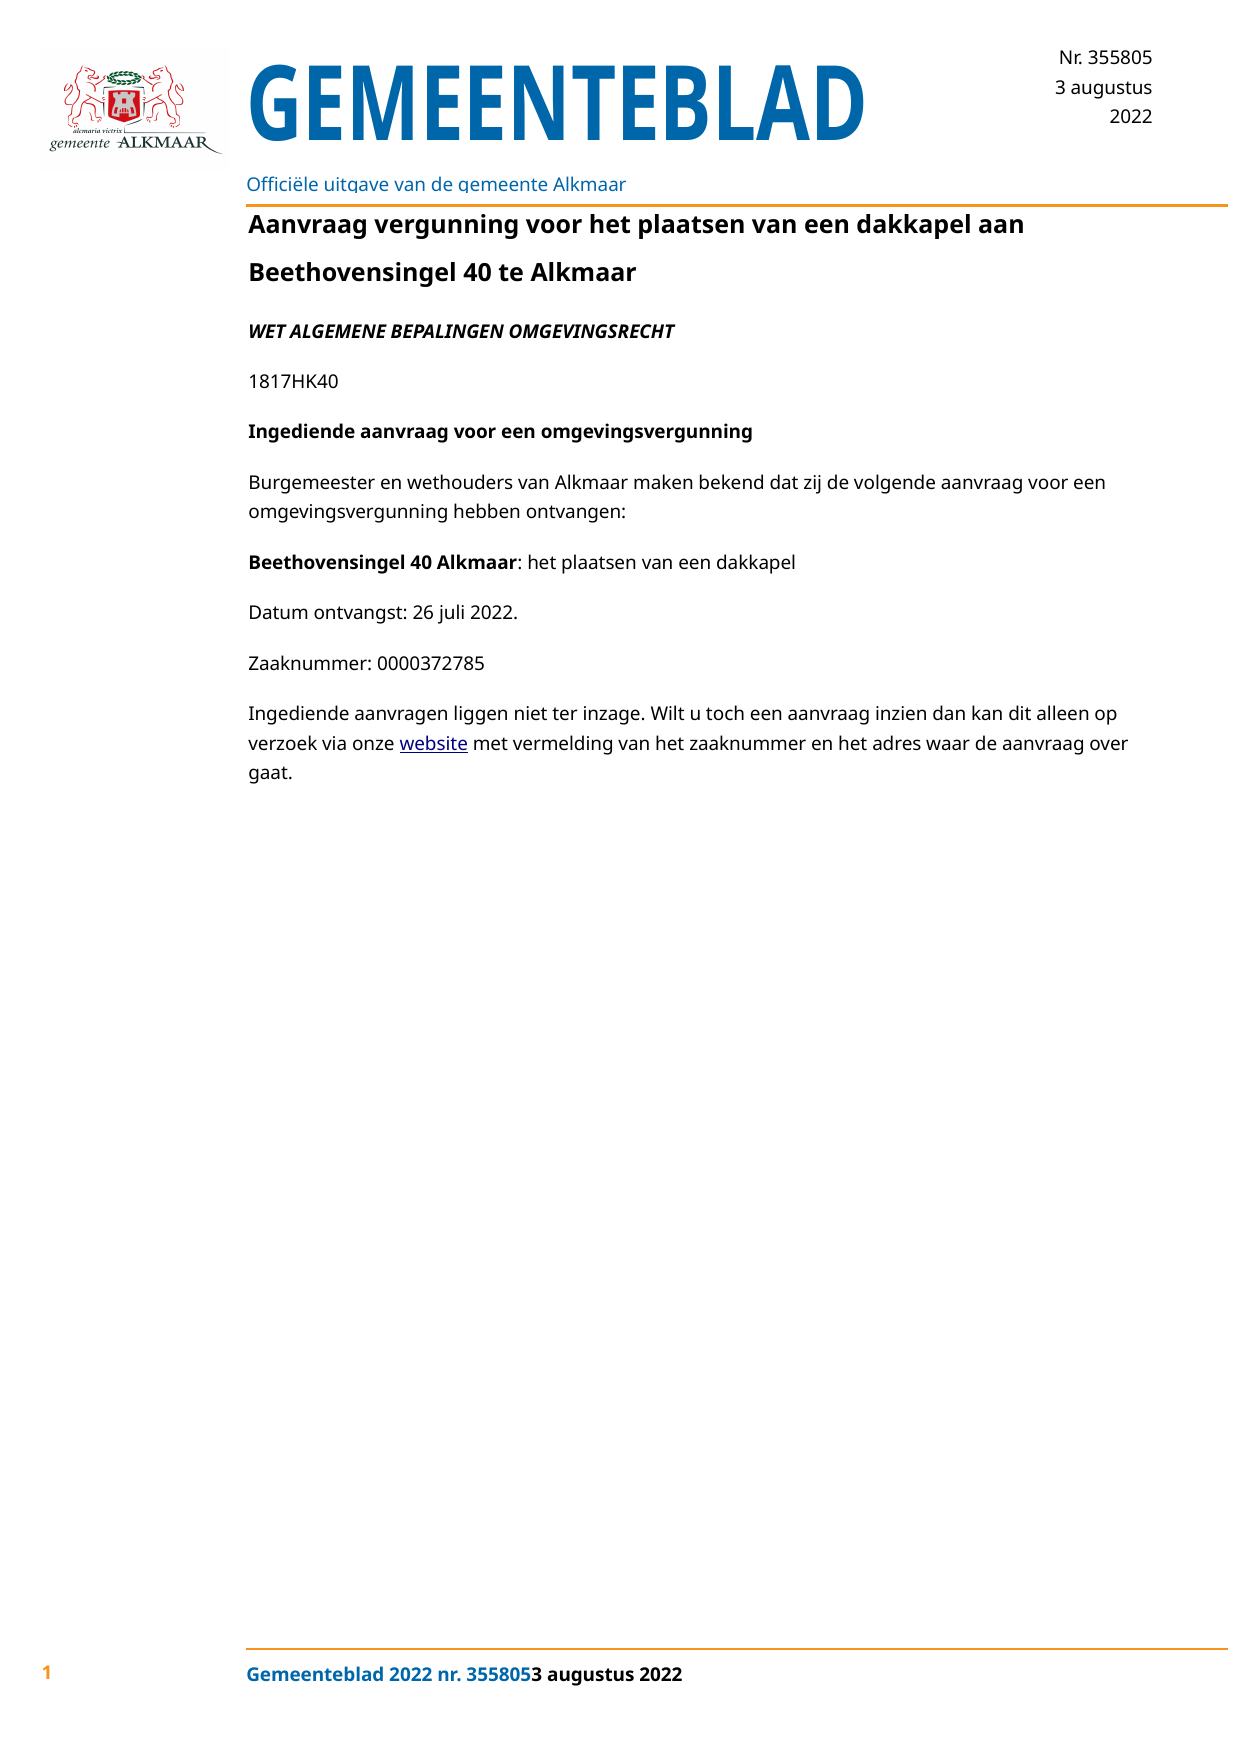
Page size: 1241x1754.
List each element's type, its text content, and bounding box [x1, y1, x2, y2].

text Ingediende aanvraag voor een omgevingsvergunning [248, 419, 1152, 444]
text Ingediende aanvragen liggen niet ter inzage. Wilt u toch een aanvraag inzien dan kan dit alleen op verzoek via onze website met vermelding van het zaaknummer en het adres waar de aanvraag over gaat. [248, 700, 1152, 785]
text Beethovensingel 40 Alkmaar: het plaatsen van een dakkapel [248, 549, 1152, 575]
text Burgemeester en wethouders van Alkmaar maken bekend dat zij de volgende aanvraag voor een omgevingsvergunning hebben ontvangen: [248, 469, 1152, 524]
text Aanvraag vergunning voor het plaatsen van een dakkapel aan Beethovensingel 40 te Alkmaar [248, 207, 1152, 288]
text Zaaknummer: 0000372785 [248, 650, 1152, 676]
text 1817HK40 [248, 368, 1152, 394]
text Datum ontvangst: 26 juli 2022. [248, 599, 1152, 625]
picture [41, 47, 231, 172]
text WET ALGEMENE BEPALINGEN OMGEVINGSRECHT [248, 318, 1152, 344]
